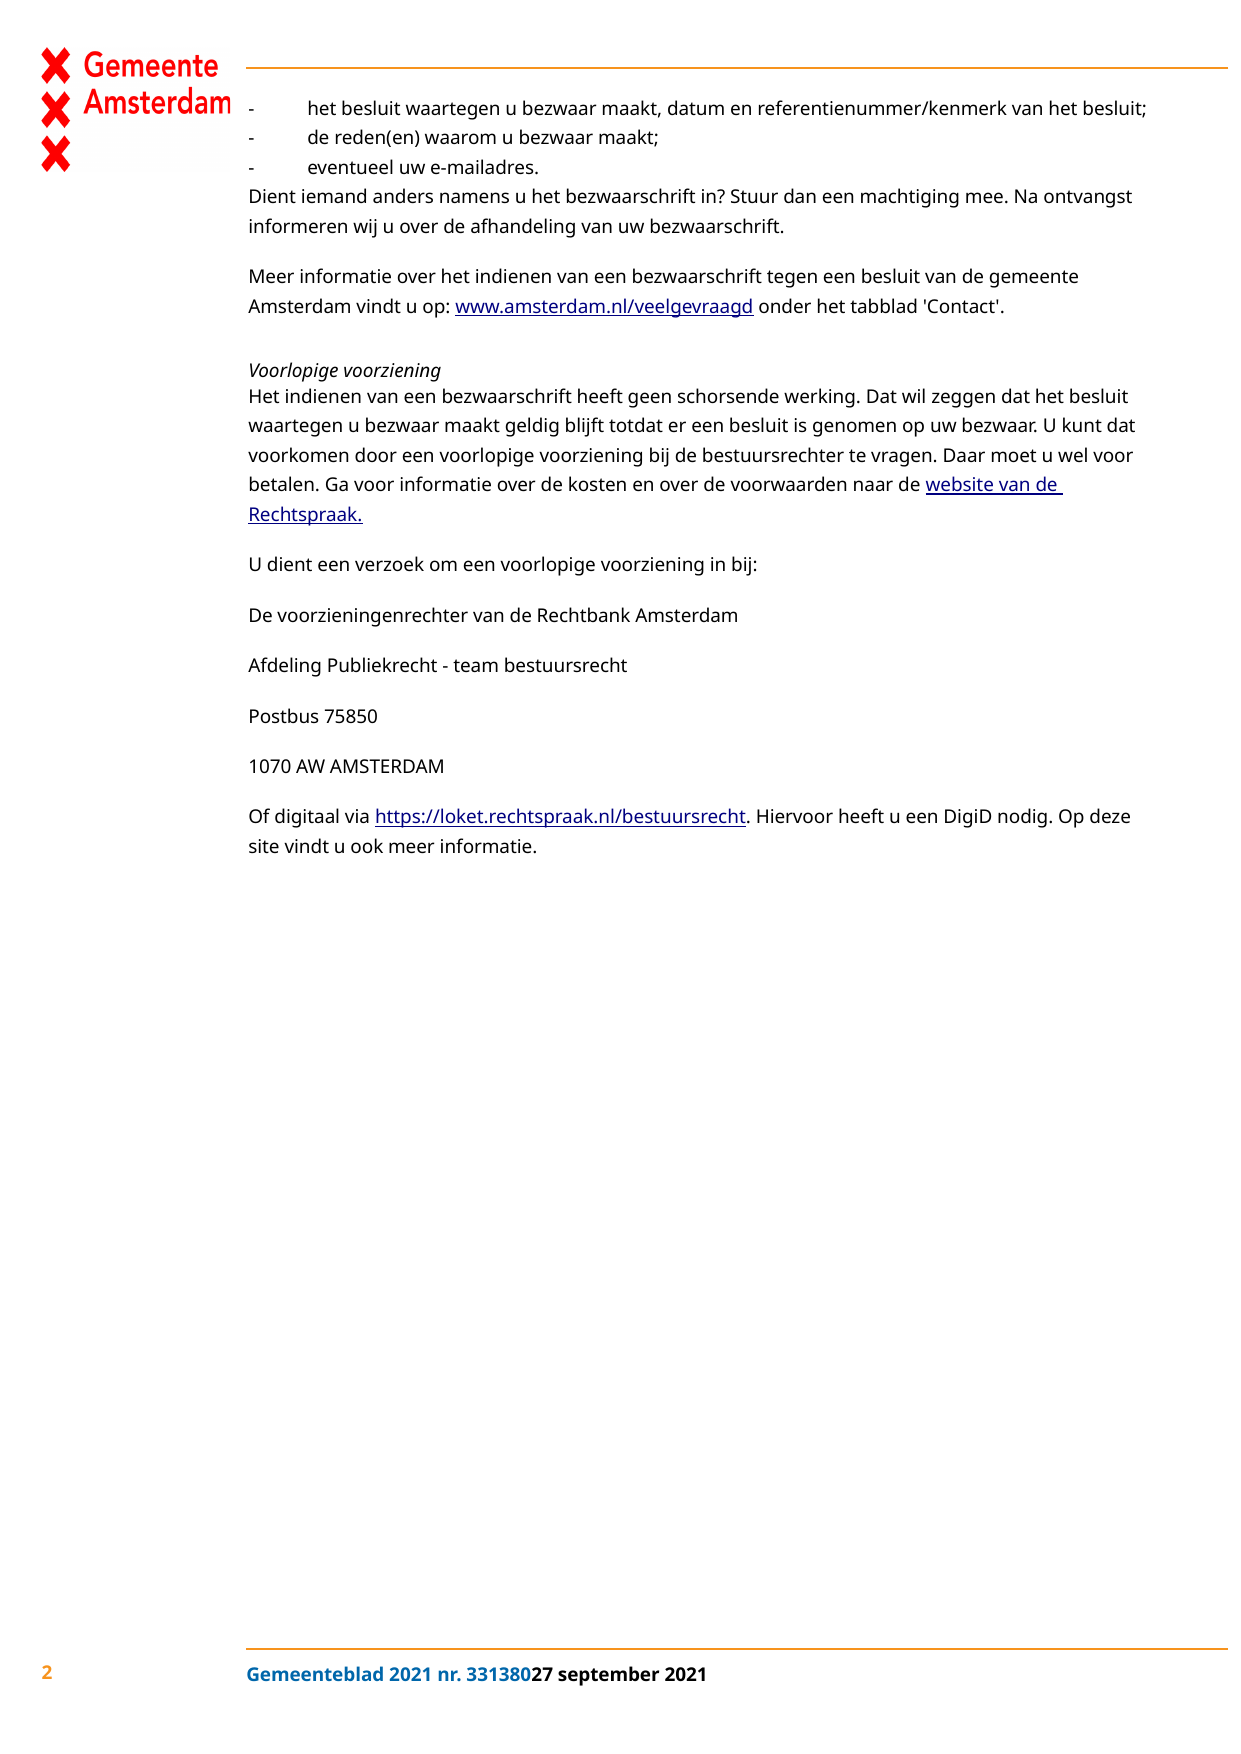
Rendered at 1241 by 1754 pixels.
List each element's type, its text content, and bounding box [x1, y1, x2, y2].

text Postbus 75850 [248, 703, 1152, 728]
text U dient een verzoek om een voorlopige voorziening in bij: [248, 552, 1152, 577]
text Of digitaal via https://loket.rechtspraak.nl/bestuursrecht. Hiervoor heeft u een DigiD nodig. Op deze site vindt u ook meer informatie. [248, 804, 1152, 859]
text Afdeling Publiekrecht - team bestuursrecht [248, 652, 1152, 678]
list het besluit waartegen u bezwaar maakt, datum en referentienummer/kenmerk van het besluit; [248, 95, 1152, 121]
picture [41, 47, 231, 172]
text Het indienen van een bezwaarschrift heeft geen schorsende werking. Dat wil zeggen dat het besluit waartegen u bezwaar maakt geldig blijft totdat er een besluit is genomen op uw bezwaar. U kunt dat voorkomen door een voorlopige voorziening bij de bestuursrechter te vragen. Daar moet u wel voor betalen. Ga voor informatie over de kosten en over de voorwaarden naar de website van de Rechtspraak. [248, 383, 1152, 527]
text Dient iemand anders namens u het bezwaarschrift in? Stuur dan een machtiging mee. Na ontvangst informeren wij u over de afhandeling van uw bezwaarschrift. [248, 183, 1152, 239]
text Meer informatie over het indienen van een bezwaarschrift tegen een besluit van de gemeente Amsterdam vindt u op: www.amsterdam.nl/veelgevraagd onder het tabblad 'Contact'. [248, 263, 1152, 319]
text Voorlopige voorziening [248, 357, 1152, 383]
list de reden(en) waarom u bezwaar maakt; [248, 124, 1152, 150]
list eventueel uw e-mailadres. [248, 154, 1152, 180]
text 1070 AW AMSTERDAM [248, 753, 1152, 779]
text De voorzieningenrechter van de Rechtbank Amsterdam [248, 602, 1152, 628]
